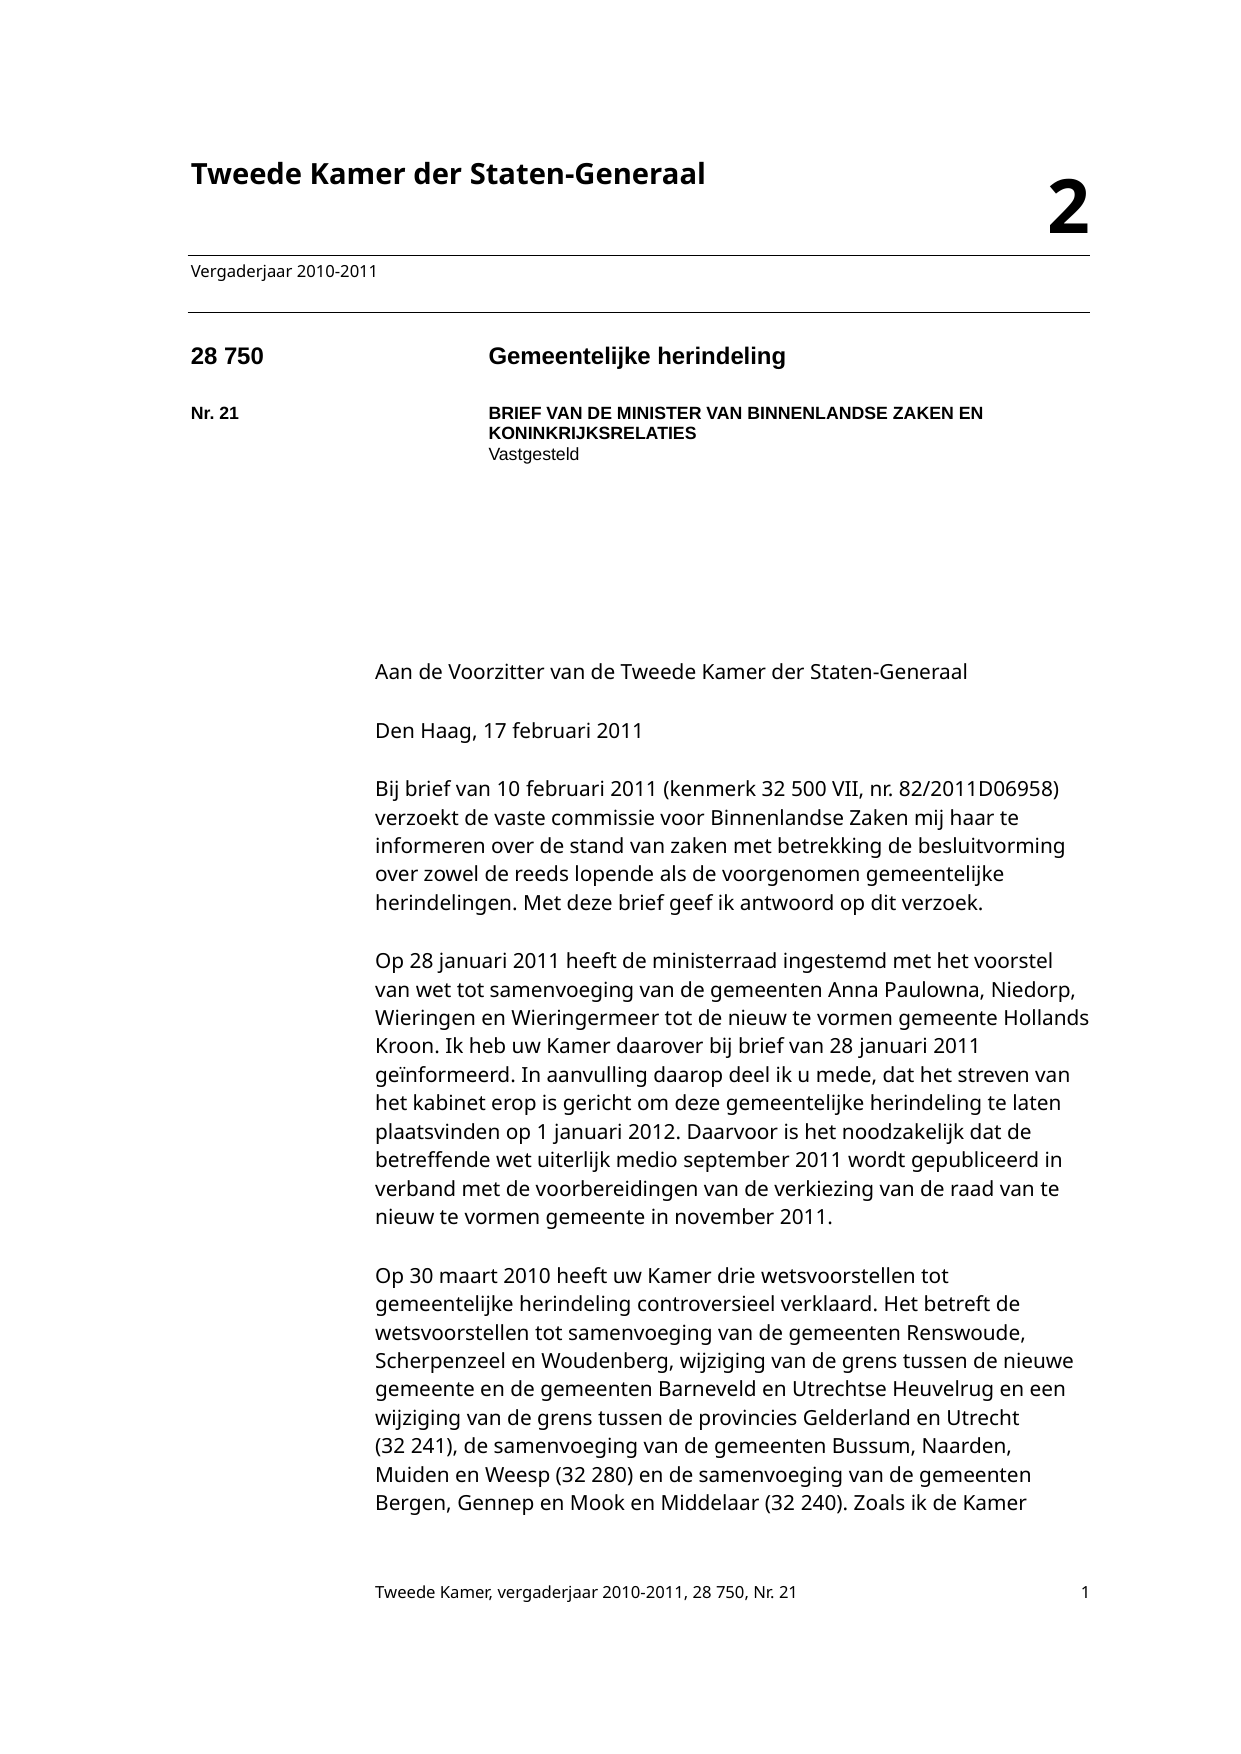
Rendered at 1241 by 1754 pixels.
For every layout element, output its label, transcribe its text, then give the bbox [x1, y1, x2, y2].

text Bij brief van 10 februari 2011 (kenmerk 32 500 VII, nr. 82/2011D06958) verzoekt de vaste commissie voor Binnenlandse Zaken mij haar te informeren over de stand van zaken met betrekking de besluitvorming over zowel de reeds lopende als de voorgenomen gemeentelijke herindelingen. Met deze brief geef ik antwoord op dit verzoek. [375, 774, 1090, 916]
table_cell Nr. 21 [188, 399, 485, 539]
table_cell 28 750 [188, 339, 485, 399]
table_header Tweede Kamer der Staten-Generaal [188, 150, 909, 255]
table_cell [188, 313, 485, 339]
table_cell BRIEF VAN DE MINISTER VAN BINNENLANDSE ZAKEN EN KONINKRIJKSRELATIES Vastgesteld [485, 399, 1090, 539]
table_cell Gemeentelijke herindeling [485, 339, 1090, 399]
table_cell [485, 256, 1090, 312]
text Den Haag, 17 februari 2011 [375, 716, 1090, 744]
text Op 30 maart 2010 heeft uw Kamer drie wetsvoorstellen tot gemeentelijke herindeling controversieel verklaard. Het betreft de wetsvoorstellen tot samenvoeging van de gemeenten Renswoude, Scherpenzeel en Woudenberg, wijziging van de grens tussen de nieuwe gemeente en de gemeenten Barneveld en Utrechtse Heuvelrug en een wijziging van de grens tussen de provincies Gelderland en Utrecht (32 241), de samenvoeging van de gemeenten Bussum, Naarden, Muiden en Weesp (32 280) en de samenvoeging van de gemeenten Bergen, Gennep en Mook en Middelaar (32 240). Zoals ik de Kamer [375, 1261, 1090, 1517]
table_cell Vergaderjaar 2010-2011 [188, 256, 485, 312]
text Aan de Voorzitter van de Tweede Kamer der Staten-Generaal [375, 657, 1090, 686]
table_header 2 [910, 150, 1090, 255]
text Op 28 januari 2011 heeft de ministerraad ingestemd met het voorstel van wet tot samenvoeging van de gemeenten Anna Paulowna, Niedorp, Wieringen en Wieringermeer tot de nieuw te vormen gemeente Hollands Kroon. Ik heb uw Kamer daarover bij brief van 28 januari 2011 geïnformeerd. In aanvulling daarop deel ik u mede, dat het streven van het kabinet erop is gericht om deze gemeentelijke herindeling te laten plaatsvinden op 1 januari 2012. Daarvoor is het noodzakelijk dat de betreffende wet uiterlijk medio september 2011 wordt gepubliceerd in verband met de voorbereidingen van de verkiezing van de raad van te nieuw te vormen gemeente in november 2011. [375, 946, 1090, 1231]
table_cell [485, 313, 1090, 339]
